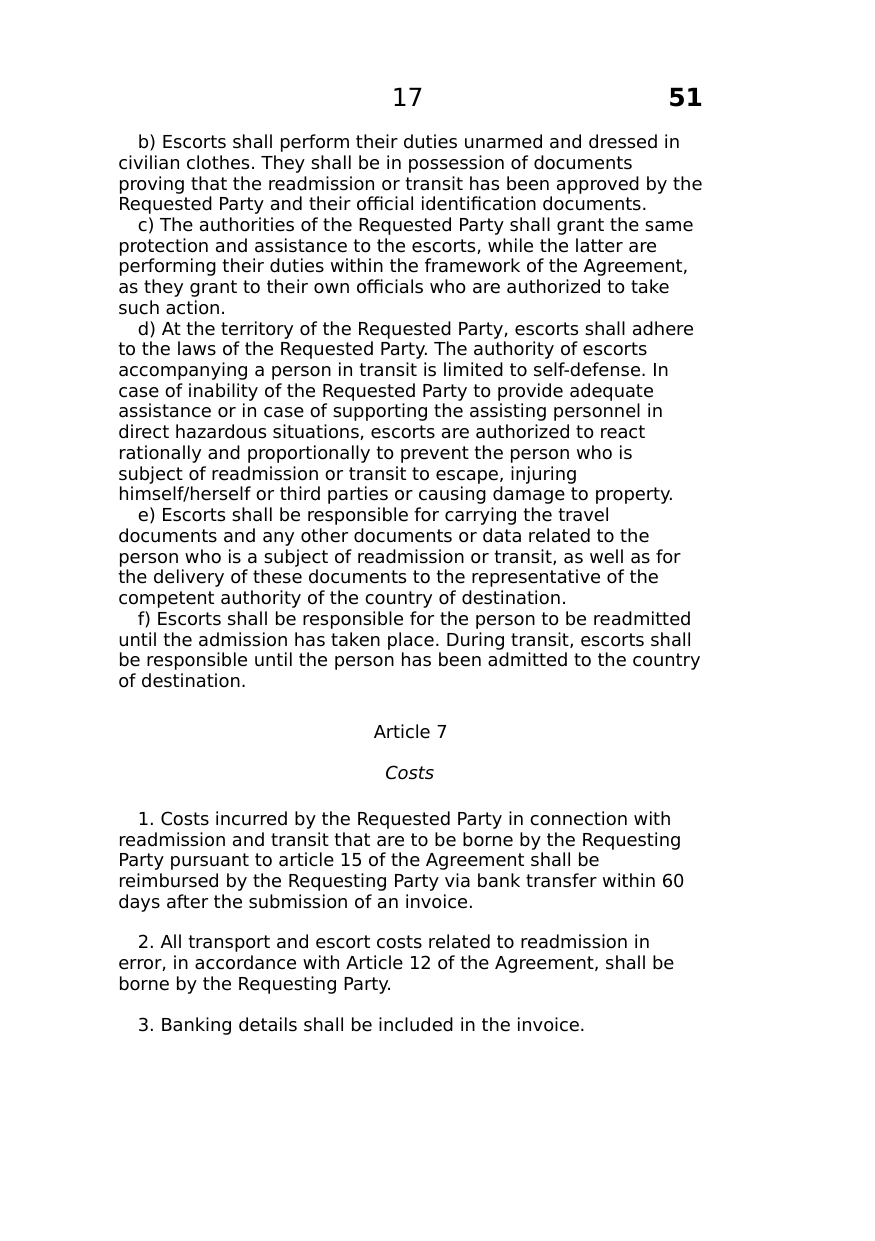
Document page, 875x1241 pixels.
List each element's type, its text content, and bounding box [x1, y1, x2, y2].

text f) Escorts shall be responsible for the person to be readmitted until the admission has taken place. During transit, escorts shall be responsible until the person has been admitted to the country of destination. [118, 609, 703, 692]
text 1. Costs incurred by the Requested Party in connection with readmission and transit that are to be borne by the Requesting Party pursuant to article 15 of the Agreement shall be reimbursed by the Requesting Party via bank transfer within 60 days after the submission of an invoice. [118, 809, 703, 912]
text 2. All transport and escort costs related to readmission in error, in accordance with Article 12 of the Agreement, shall be borne by the Requesting Party. [118, 932, 703, 994]
text d) At the territory of the Requested Party, escorts shall adhere to the laws of the Requested Party. The authority of escorts accompanying a person in transit is limited to self-defense. In case of inability of the Requested Party to provide adequate assistance or in case of supporting the assisting personnel in direct hazardous situations, escorts are authorized to react rationally and proportionally to prevent the person who is subject of readmission or transit to escape, injuring himself/herself or third parties or causing damage to property. [118, 318, 703, 505]
text 3. Banking details shall be included in the invoice. [118, 1014, 703, 1035]
text c) The authorities of the Requested Party shall grant the same protection and assistance to the escorts, while the latter are performing their duties within the framework of the Agreement, as they grant to their own officials who are authorized to take such action. [118, 215, 703, 318]
text e) Escorts shall be responsible for carrying the travel documents and any other documents or data related to the person who is a subject of readmission or transit, as well as for the delivery of these documents to the representative of the competent authority of the country of destination. [118, 505, 703, 609]
subtitle Article 7 Costs [118, 722, 703, 784]
text b) Escorts shall perform their duties unarmed and dressed in civilian clothes. They shall be in possession of documents proving that the readmission or transit has been approved by the Requested Party and their official identification documents. [118, 132, 703, 215]
